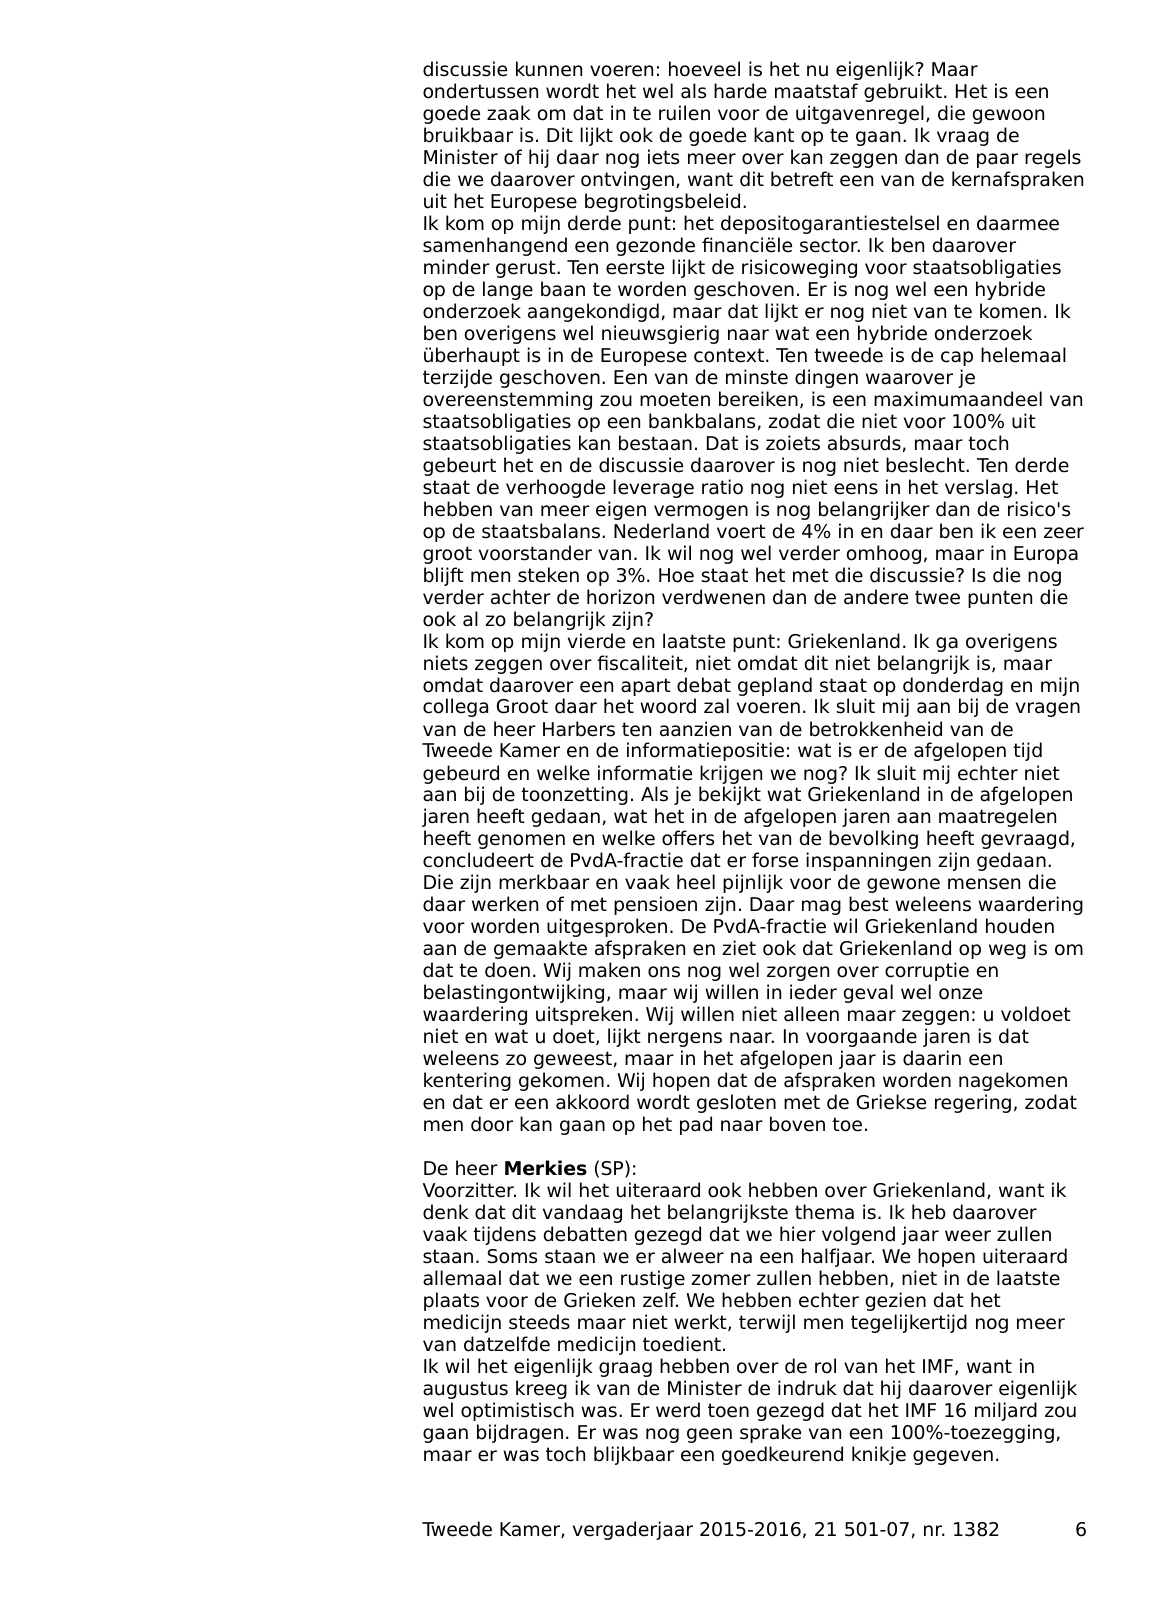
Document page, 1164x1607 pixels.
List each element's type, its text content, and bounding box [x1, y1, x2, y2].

text Ik wil het eigenlijk graag hebben over de rol van het IMF, want in augustus kreeg ik van de Minister de indruk dat hij daarover eigenlijk wel optimistisch was. Er werd toen gezegd dat het IMF 16 miljard zou gaan bijdragen. Er was nog geen sprake van een 100%-toezegging, maar er was toch blijkbaar een goedkeurend knikje gegeven. [422, 1356, 1087, 1466]
text Ik kom op mijn derde punt: het depositogarantiestelsel en daarmee samenhangend een gezonde financiële sector. Ik ben daarover minder gerust. Ten eerste lijkt de risicoweging voor staatsobligaties op de lange baan te worden geschoven. Er is nog wel een hybride onderzoek aangekondigd, maar dat lijkt er nog niet van te komen. Ik ben overigens wel nieuwsgierig naar wat een hybride onderzoek überhaupt is in de Europese context. Ten tweede is de cap helemaal terzijde geschoven. Een van de minste dingen waarover je overeenstemming zou moeten bereiken, is een maximumaandeel van staatsobligaties op een bankbalans, zodat die niet voor 100% uit staatsobligaties kan bestaan. Dat is zoiets absurds, maar toch gebeurt het en de discussie daarover is nog niet beslecht. Ten derde staat de verhoogde leverage ratio nog niet eens in het verslag. Het hebben van meer eigen vermogen is nog belangrijker dan de risico's op de staatsbalans. Nederland voert de 4% in en daar ben ik een zeer groot voorstander van. Ik wil nog wel verder omhoog, maar in Europa blijft men steken op 3%. Hoe staat het met die discussie? Is die nog verder achter de horizon verdwenen dan de andere twee punten die ook al zo belangrijk zijn? [422, 213, 1087, 631]
text De heer Merkies (SP): [422, 1158, 1087, 1180]
text Voorzitter. Ik wil het uiteraard ook hebben over Griekenland, want ik denk dat dit vandaag het belangrijkste thema is. Ik heb daarover vaak tijdens debatten gezegd dat we hier volgend jaar weer zullen staan. Soms staan we er alweer na een halfjaar. We hopen uiteraard allemaal dat we een rustige zomer zullen hebben, niet in de laatste plaats voor de Grieken zelf. We hebben echter gezien dat het medicijn steeds maar niet werkt, terwijl men tegelijkertijd nog meer van datzelfde medicijn toedient. [422, 1180, 1087, 1356]
text Ik kom op mijn vierde en laatste punt: Griekenland. Ik ga overigens niets zeggen over fiscaliteit, niet omdat dit niet belangrijk is, maar omdat daarover een apart debat gepland staat op donderdag en mijn collega Groot daar het woord zal voeren. Ik sluit mij aan bij de vragen van de heer Harbers ten aanzien van de betrokkenheid van de Tweede Kamer en de informatiepositie: wat is er de afgelopen tijd gebeurd en welke informatie krijgen we nog? Ik sluit mij echter niet aan bij de toonzetting. Als je bekijkt wat Griekenland in de afgelopen jaren heeft gedaan, wat het in de afgelopen jaren aan maatregelen heeft genomen en welke offers het van de bevolking heeft gevraagd, concludeert de PvdA-fractie dat er forse inspanningen zijn gedaan. Die zijn merkbaar en vaak heel pijnlijk voor de gewone mensen die daar werken of met pensioen zijn. Daar mag best weleens waardering voor worden uitgesproken. De PvdA-fractie wil Griekenland houden aan de gemaakte afspraken en ziet ook dat Griekenland op weg is om dat te doen. Wij maken ons nog wel zorgen over corruptie en belastingontwijking, maar wij willen in ieder geval wel onze waardering uitspreken. Wij willen niet alleen maar zeggen: u voldoet niet en wat u doet, lijkt nergens naar. In voorgaande jaren is dat weleens zo geweest, maar in het afgelopen jaar is daarin een kentering gekomen. Wij hopen dat de afspraken worden nagekomen en dat er een akkoord wordt gesloten met de Griekse regering, zodat men door kan gaan op het pad naar boven toe. [422, 631, 1087, 1136]
text discussie kunnen voeren: hoeveel is het nu eigenlijk? Maar ondertussen wordt het wel als harde maatstaf gebruikt. Het is een goede zaak om dat in te ruilen voor de uitgavenregel, die gewoon bruikbaar is. Dit lijkt ook de goede kant op te gaan. Ik vraag de Minister of hij daar nog iets meer over kan zeggen dan de paar regels die we daarover ontvingen, want dit betreft een van de kernafspraken uit het Europese begrotingsbeleid. [422, 59, 1087, 213]
